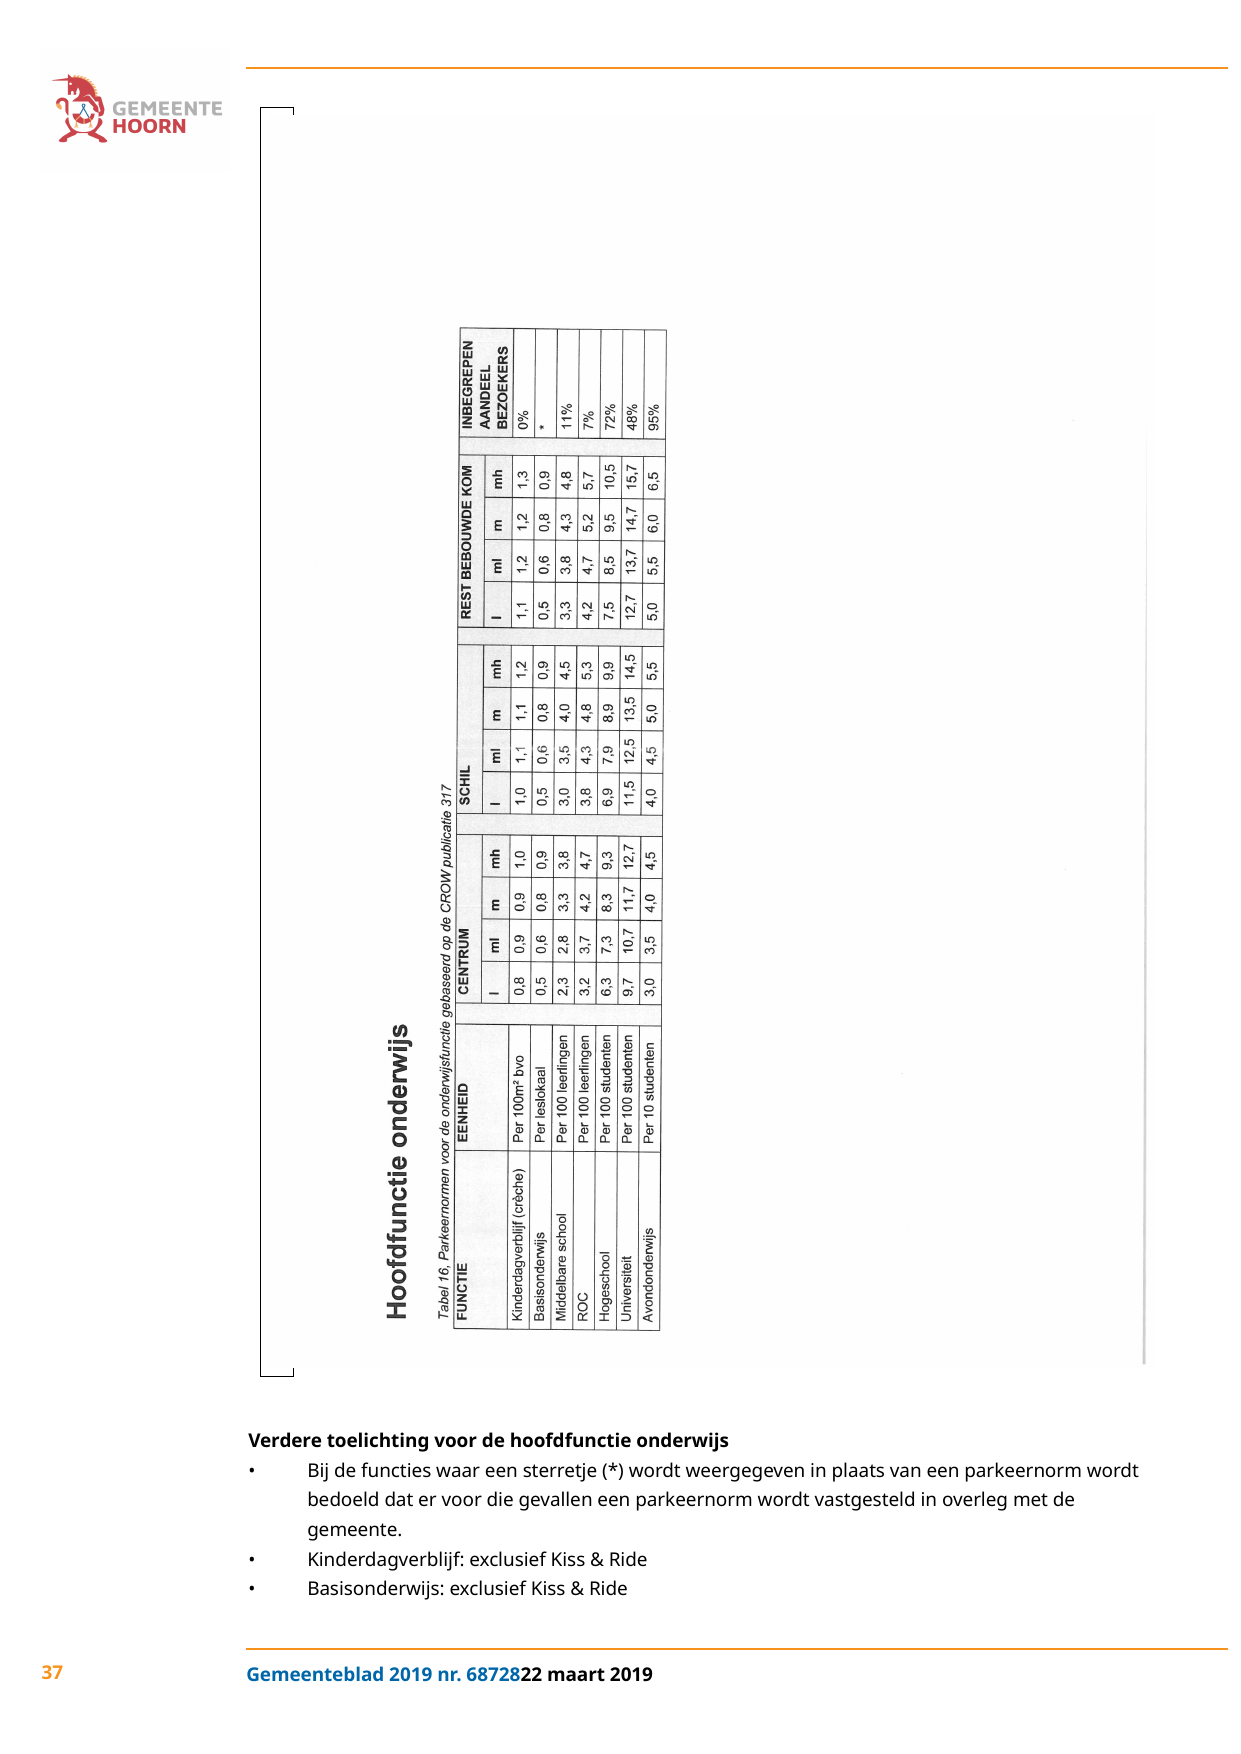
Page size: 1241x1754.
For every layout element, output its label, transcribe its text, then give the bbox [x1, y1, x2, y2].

list Kinderdagverblijf: exclusief Kiss & Ride [248, 1546, 1152, 1572]
list Basisonderwijs: exclusief Kiss & Ride [248, 1575, 1152, 1601]
text Verdere toelichting voor de hoofdfunctie onderwijs [248, 1427, 1152, 1453]
picture [41, 47, 231, 172]
list Bij de functies waar een sterretje (*) wordt weergegeven in plaats van een parkeernorm wordt bedoeld dat er voor die gevallen een parkeernorm wordt vastgesteld in overleg met de gemeente. [248, 1457, 1152, 1542]
picture [268, 115, 1155, 1368]
